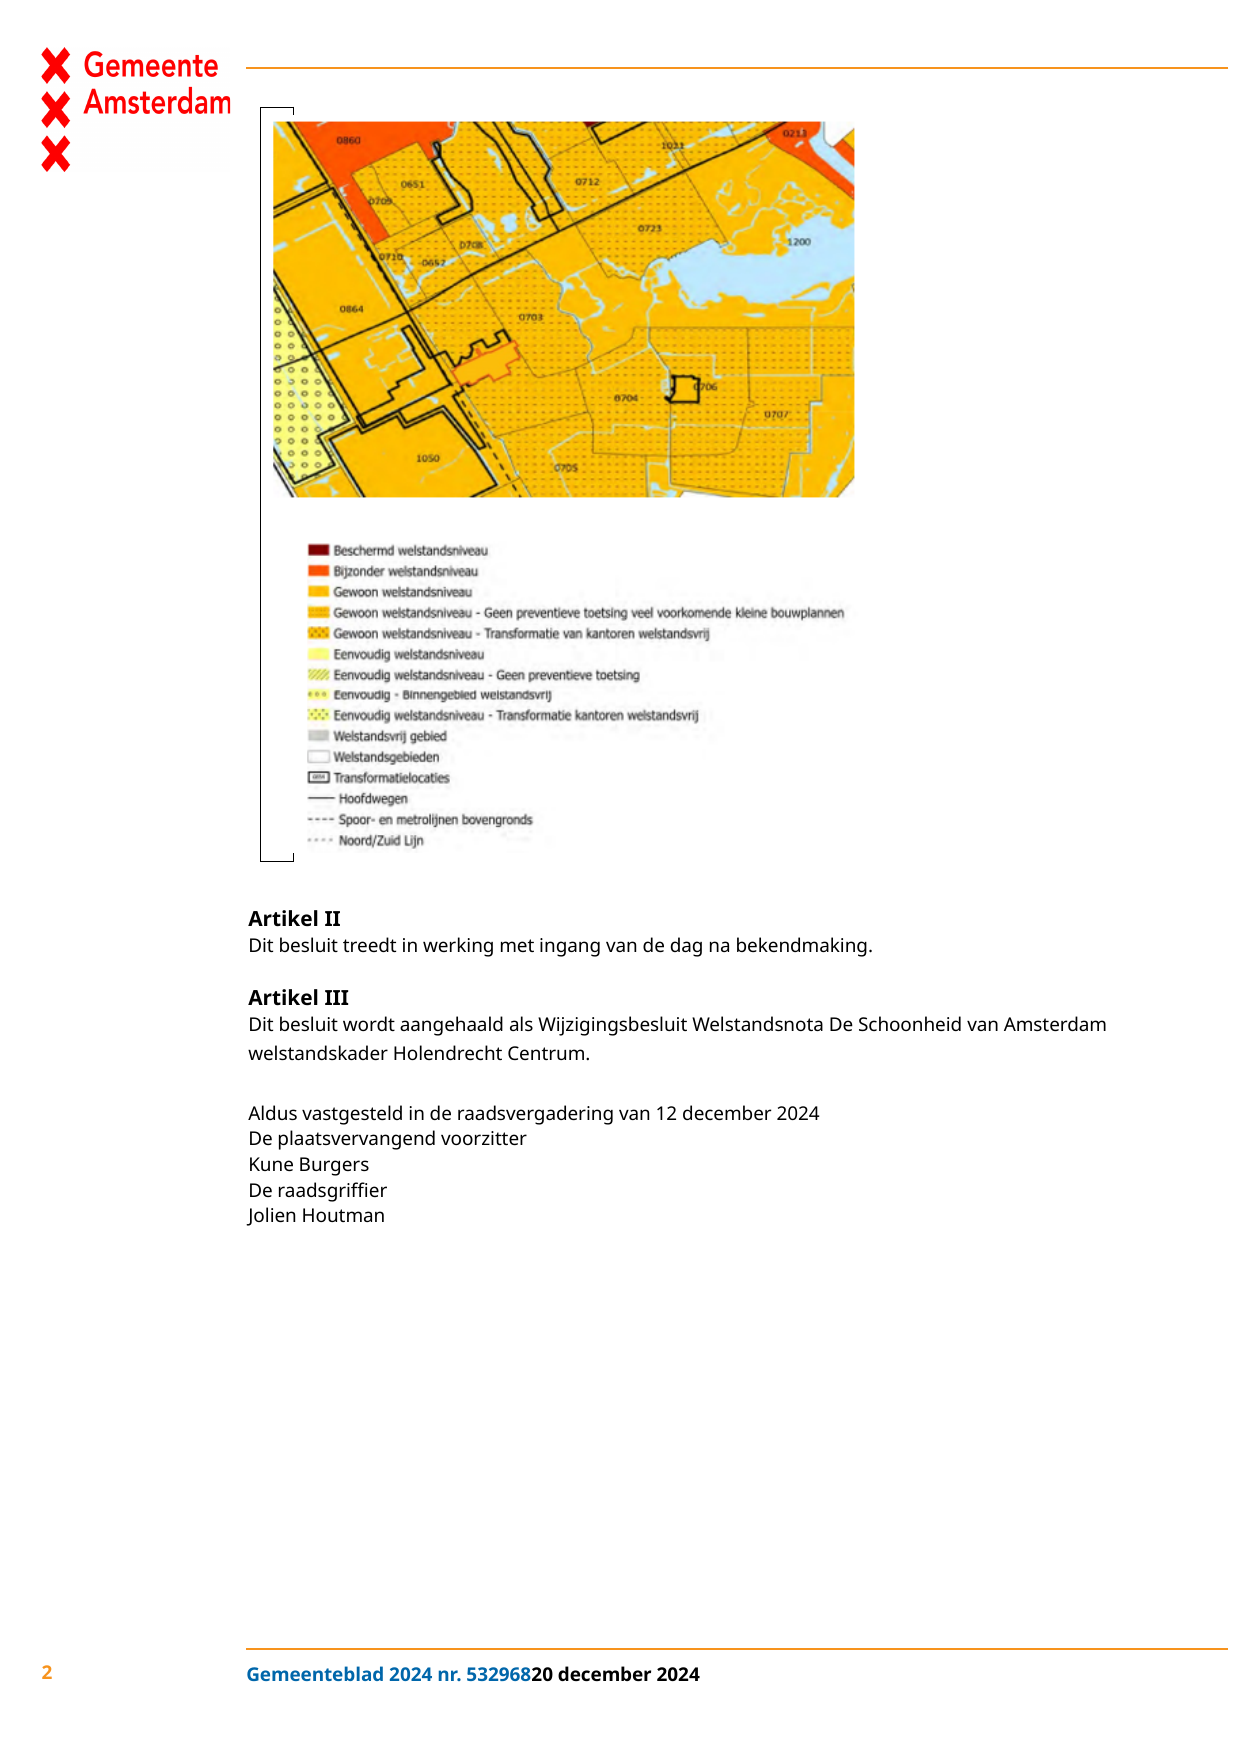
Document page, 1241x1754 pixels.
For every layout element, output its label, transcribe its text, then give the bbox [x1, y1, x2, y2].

text Dit besluit wordt aangehaald als Wijzigingsbesluit Welstandsnota De Schoonheid van Amsterdam welstandskader Holendrecht Centrum. [248, 1011, 1152, 1066]
picture [268, 115, 860, 853]
text Dit besluit treedt in werking met ingang van de dag na bekendmaking. [248, 932, 1152, 958]
text Aldus vastgesteld in de raadsvergadering van 12 december 2024 [248, 1100, 1152, 1126]
text De plaatsvervangend voorzitter [248, 1126, 1152, 1151]
text Jolien Houtman [248, 1203, 1152, 1228]
text Artikel III [248, 983, 1152, 1011]
text De raadsgriffier [248, 1177, 1152, 1203]
picture [41, 47, 231, 172]
text Artikel II [248, 904, 1152, 932]
text Kune Burgers [248, 1151, 1152, 1177]
